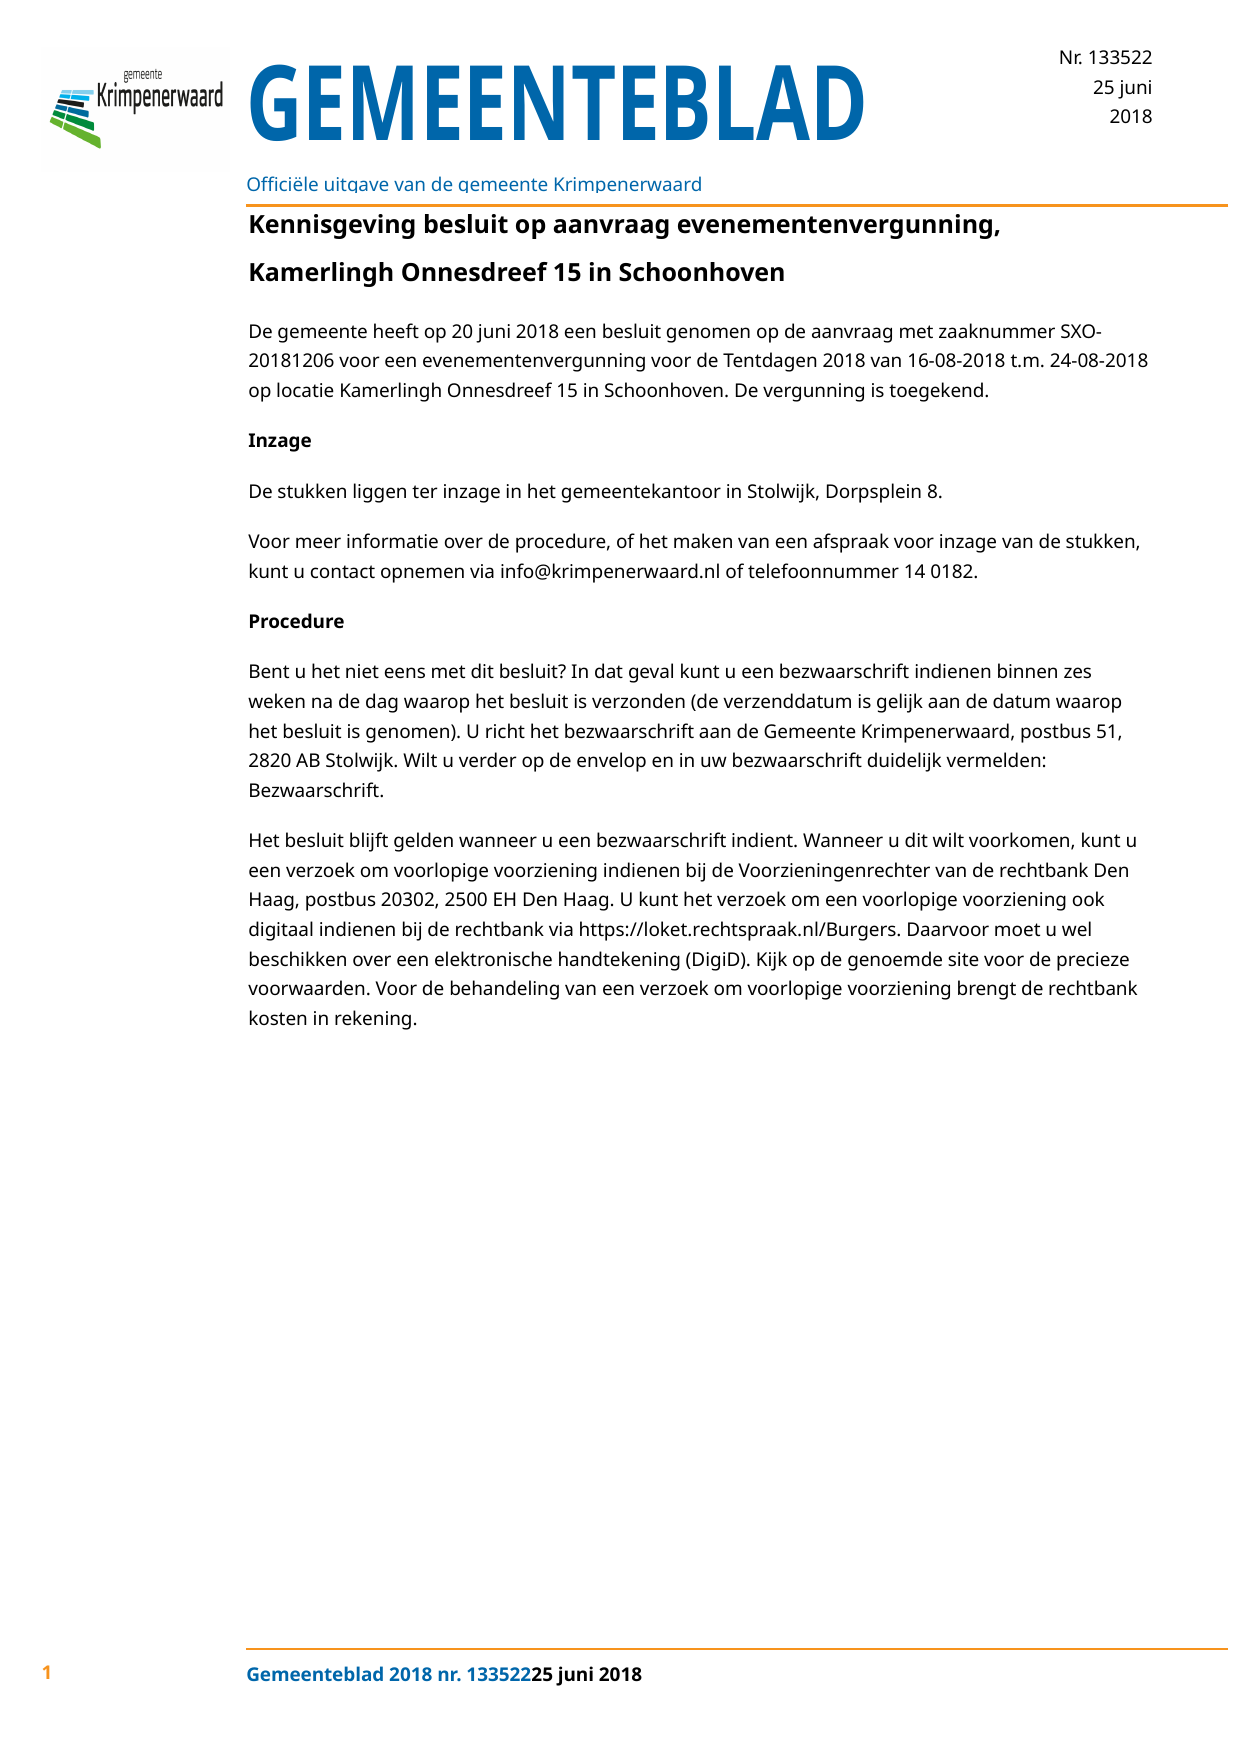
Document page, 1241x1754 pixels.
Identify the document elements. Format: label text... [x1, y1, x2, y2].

text Voor meer informatie over de procedure, of het maken van een afspraak voor inzage van de stukken, kunt u contact opnemen via info@krimpenerwaard.nl of telefoonnummer 14 0182. [248, 528, 1152, 584]
text Kennisgeving besluit op aanvraag evenementenvergunning, Kamerlingh Onnesdreef 15 in Schoonhoven [248, 207, 1152, 288]
text Inzage [248, 427, 1152, 453]
picture [41, 47, 231, 172]
text Procedure [248, 608, 1152, 634]
text De gemeente heeft op 20 juni 2018 een besluit genomen op de aanvraag met zaaknummer SXO-20181206 voor een evenementenvergunning voor de Tentdagen 2018 van 16-08-2018 t.m. 24-08-2018 op locatie Kamerlingh Onnesdreef 15 in Schoonhoven. De vergunning is toegekend. [248, 318, 1152, 403]
text Bent u het niet eens met dit besluit? In dat geval kunt u een bezwaarschrift indienen binnen zes weken na de dag waarop het besluit is verzonden (de verzenddatum is gelijk aan de datum waarop het besluit is genomen). U richt het bezwaarschrift aan de Gemeente Krimpenerwaard, postbus 51, 2820 AB Stolwijk. Wilt u verder op de envelop en in uw bezwaarschrift duidelijk vermelden: Bezwaarschrift. [248, 659, 1152, 803]
text Het besluit blijft gelden wanneer u een bezwaarschrift indient. Wanneer u dit wilt voorkomen, kunt u een verzoek om voorlopige voorziening indienen bij de Voorzieningenrechter van de rechtbank Den Haag, postbus 20302, 2500 EH Den Haag. U kunt het verzoek om een voorlopige voorziening ook digitaal indienen bij de rechtbank via https://loket.rechtspraak.nl/Burgers. Daarvoor moet u wel beschikken over een elektronische handtekening (DigiD). Kijk op de genoemde site voor de precieze voorwaarden. Voor de behandeling van een verzoek om voorlopige voorziening brengt de rechtbank kosten in rekening. [248, 827, 1152, 1031]
text De stukken liggen ter inzage in het gemeentekantoor in Stolwijk, Dorpsplein 8. [248, 478, 1152, 504]
